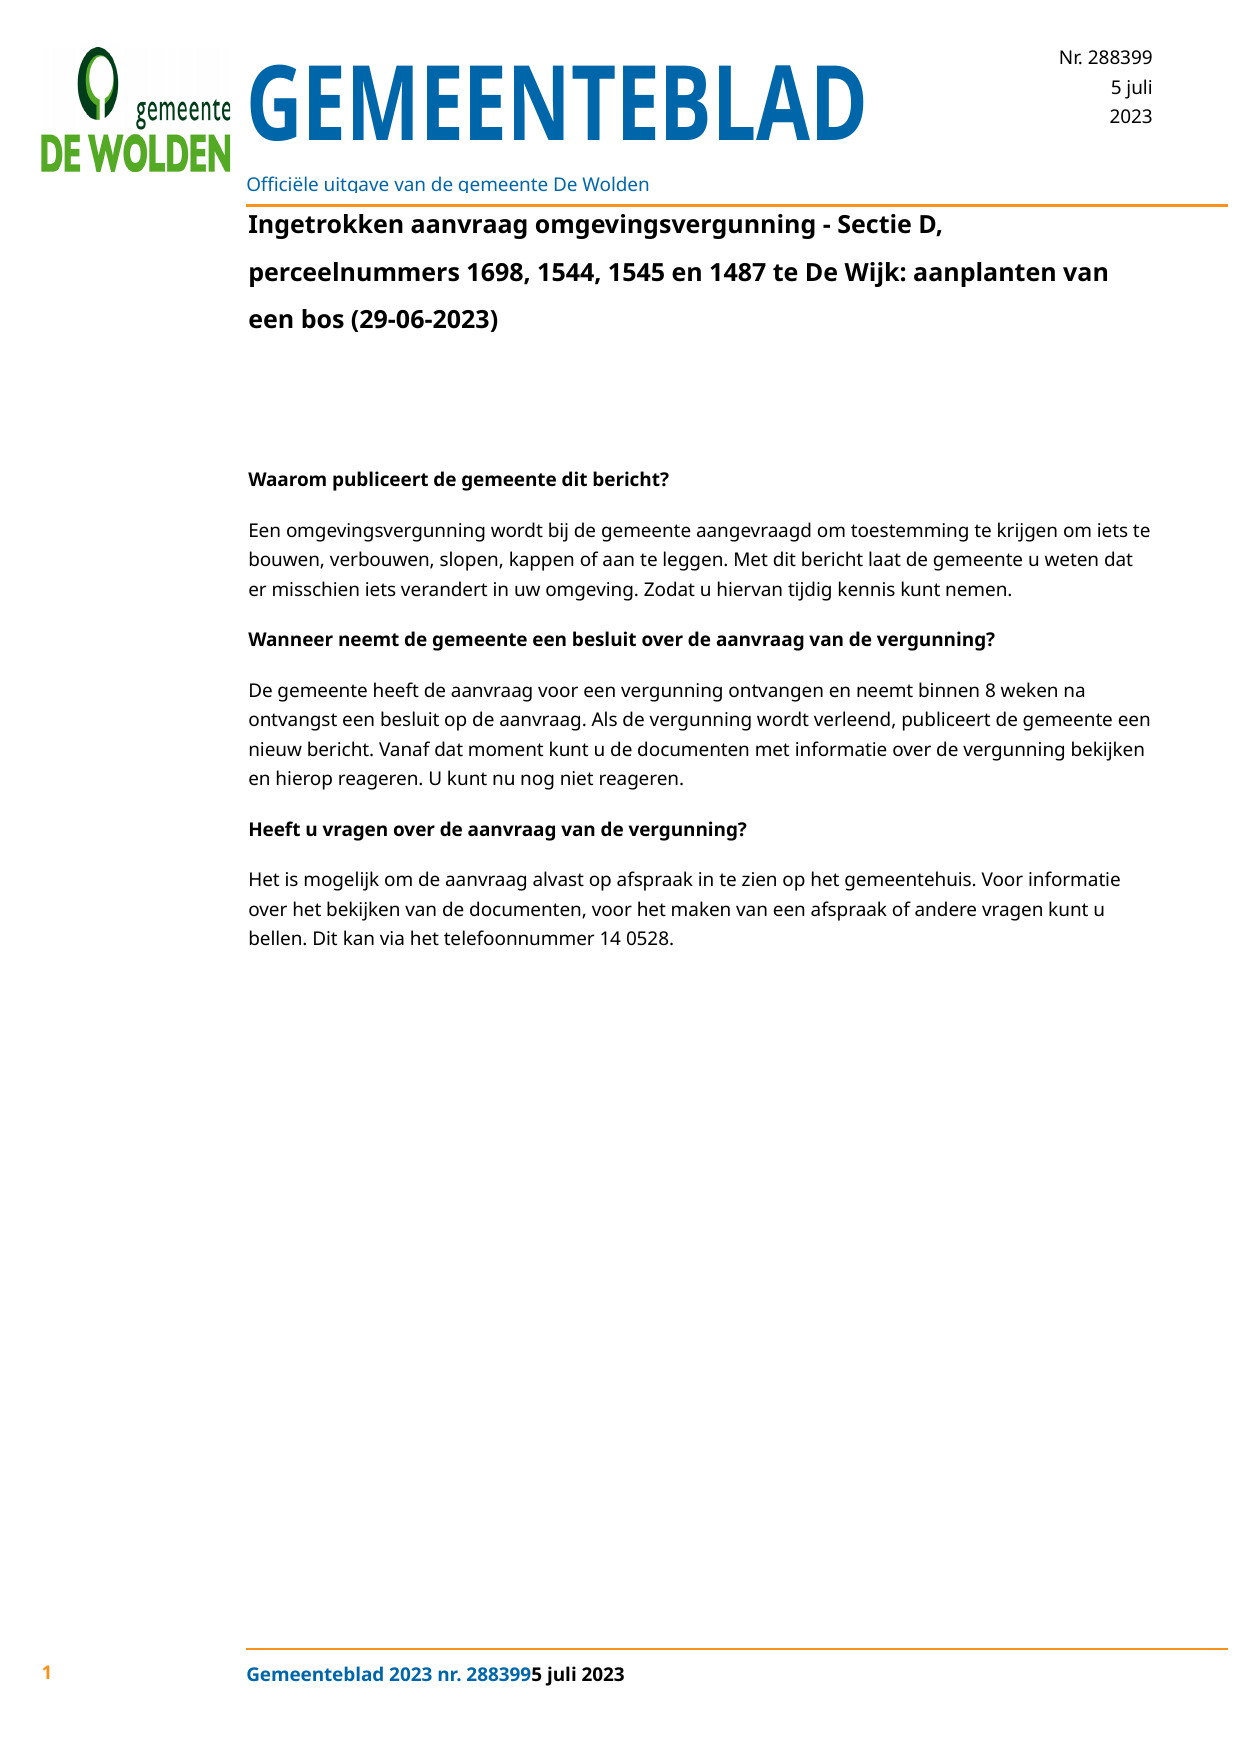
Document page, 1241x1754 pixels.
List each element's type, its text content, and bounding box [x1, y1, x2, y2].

text Wanneer neemt de gemeente een besluit over de aanvraag van de vergunning? [248, 626, 1152, 652]
text Waarom publiceert de gemeente dit bericht? [248, 466, 1152, 492]
text Een omgevingsvergunning wordt bij de gemeente aangevraagd om toestemming te krijgen om iets te bouwen, verbouwen, slopen, kappen of aan te leggen. Met dit bericht laat de gemeente u weten dat er misschien iets verandert in uw omgeving. Zodat u hiervan tijdig kennis kunt nemen. [248, 517, 1152, 602]
text Het is mogelijk om de aanvraag alvast op afspraak in te zien op het gemeentehuis. Voor informatie over het bekijken van de documenten, voor het maken van een afspraak of andere vragen kunt u bellen. Dit kan via het telefoonnummer 14 0528. [248, 866, 1152, 951]
picture [41, 47, 231, 172]
text Heeft u vragen over de aanvraag van de vergunning? [248, 816, 1152, 842]
text Ingetrokken aanvraag omgevingsvergunning - Sectie D, perceelnummers 1698, 1544, 1545 en 1487 te De Wijk: aanplanten van een bos (29-06-2023) [248, 207, 1152, 336]
text De gemeente heeft de aanvraag voor een vergunning ontvangen en neemt binnen 8 weken na ontvangst een besluit op de aanvraag. Als de vergunning wordt verleend, publiceert de gemeente een nieuw bericht. Vanaf dat moment kunt u de documenten met informatie over de vergunning bekijken en hierop reageren. U kunt nu nog niet reageren. [248, 677, 1152, 791]
